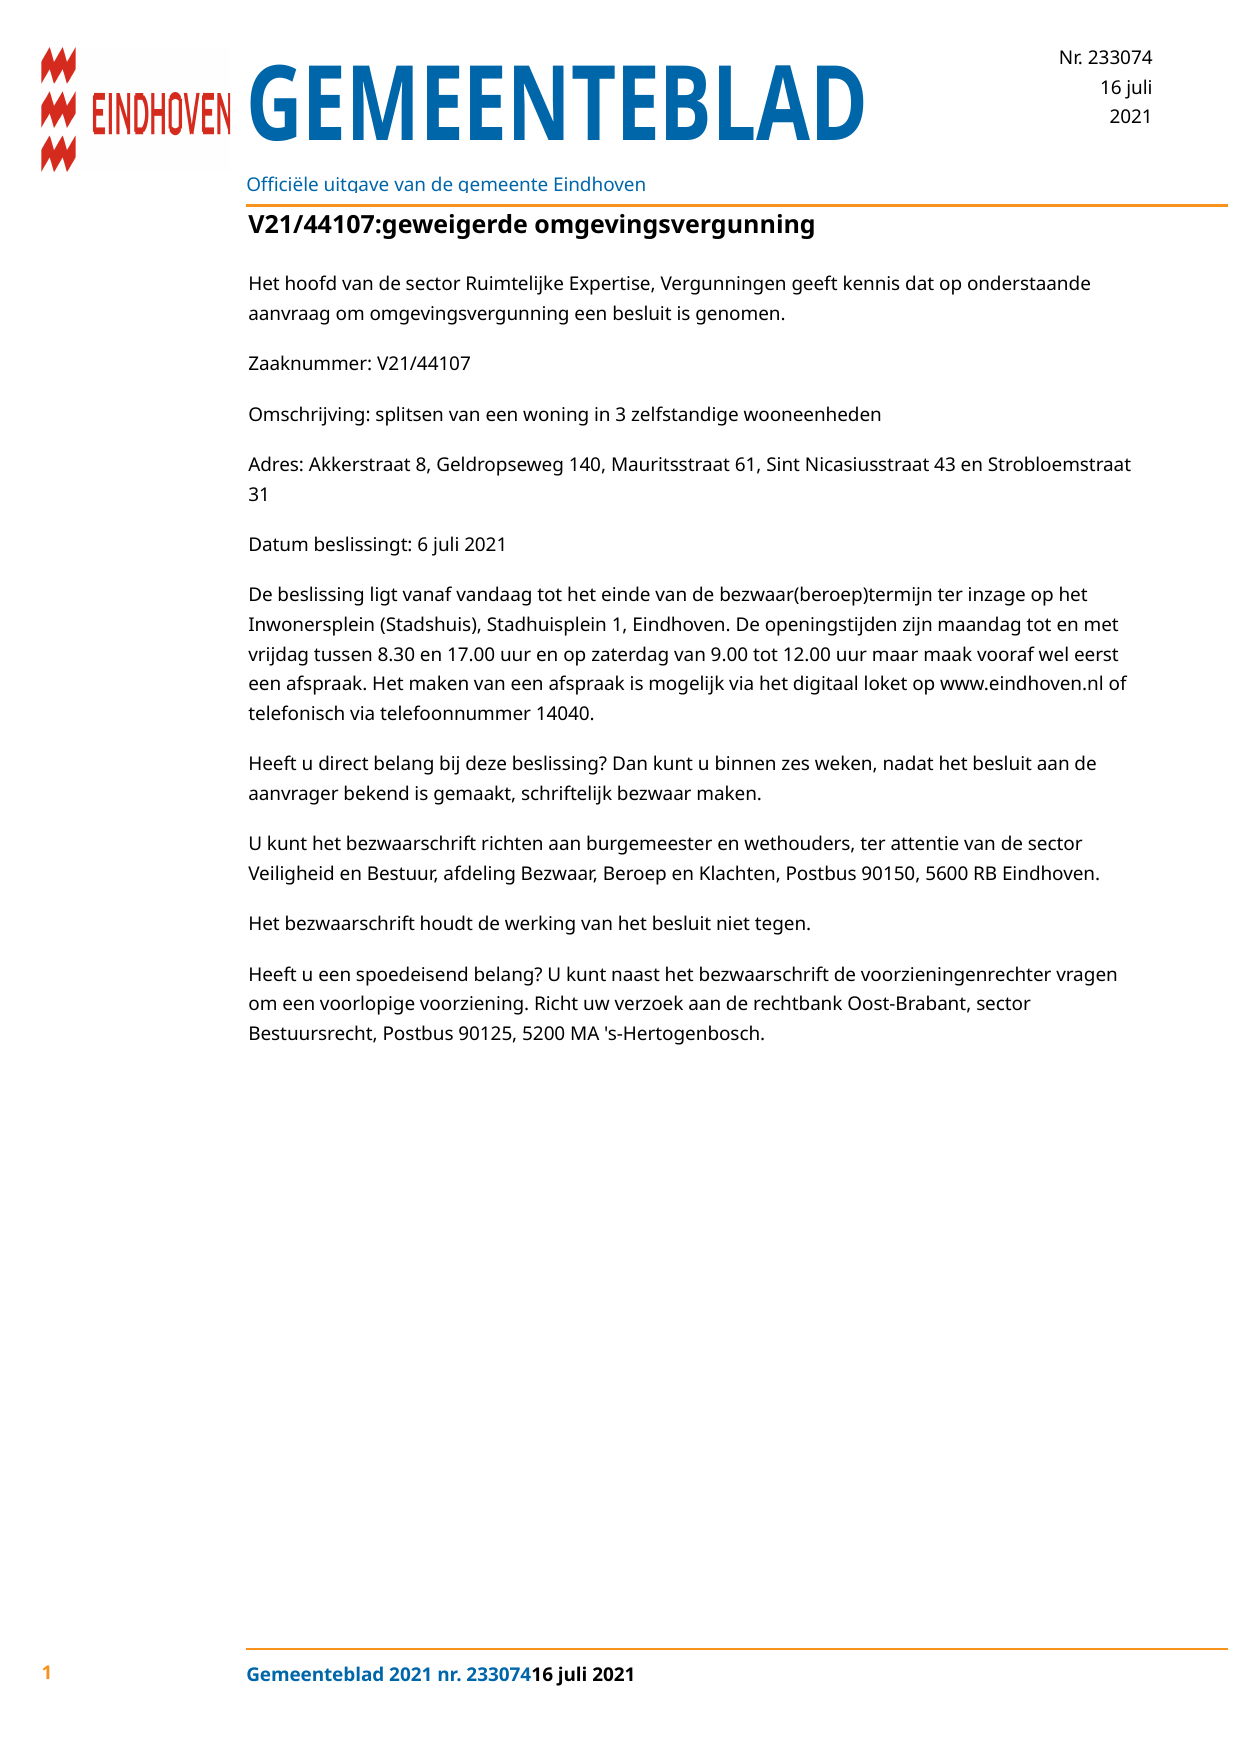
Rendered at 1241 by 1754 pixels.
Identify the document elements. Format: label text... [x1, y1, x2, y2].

text De beslissing ligt vanaf vandaag tot het einde van de bezwaar(beroep)termijn ter inzage op het Inwonersplein (Stadshuis), Stadhuisplein 1, Eindhoven. De openingstijden zijn maandag tot en met vrijdag tussen 8.30 en 17.00 uur en op zaterdag van 9.00 tot 12.00 uur maar maak vooraf wel eerst een afspraak. Het maken van een afspraak is mogelijk via het digitaal loket op www.eindhoven.nl of telefonisch via telefoonnummer 14040. [248, 582, 1152, 726]
text Omschrijving: splitsen van een woning in 3 zelfstandige wooneenheden [248, 401, 1152, 426]
text Heeft u direct belang bij deze beslissing? Dan kunt u binnen zes weken, nadat het besluit aan de aanvrager bekend is gemaakt, schriftelijk bezwaar maken. [248, 750, 1152, 806]
text Datum beslissingt: 6 juli 2021 [248, 531, 1152, 557]
text Adres: Akkerstraat 8, Geldropseweg 140, Mauritsstraat 61, Sint Nicasiusstraat 43 en Strobloemstraat 31 [248, 451, 1152, 506]
text Zaaknummer: V21/44107 [248, 350, 1152, 376]
text V21/44107:geweigerde omgevingsvergunning [248, 207, 1152, 241]
text Het hoofd van de sector Ruimtelijke Expertise, Vergunningen geeft kennis dat op onderstaande aanvraag om omgevingsvergunning een besluit is genomen. [248, 270, 1152, 326]
text Heeft u een spoedeisend belang? U kunt naast het bezwaarschrift de voorzieningenrechter vragen om een voorlopige voorziening. Richt uw verzoek aan de rechtbank Oost-Brabant, sector Bestuursrecht, Postbus 90125, 5200 MA 's-Hertogenbosch. [248, 961, 1152, 1046]
picture [41, 47, 231, 172]
text U kunt het bezwaarschrift richten aan burgemeester en wethouders, ter attentie van de sector Veiligheid en Bestuur, afdeling Bezwaar, Beroep en Klachten, Postbus 90150, 5600 RB Eindhoven. [248, 830, 1152, 886]
text Het bezwaarschrift houdt de werking van het besluit niet tegen. [248, 910, 1152, 936]
